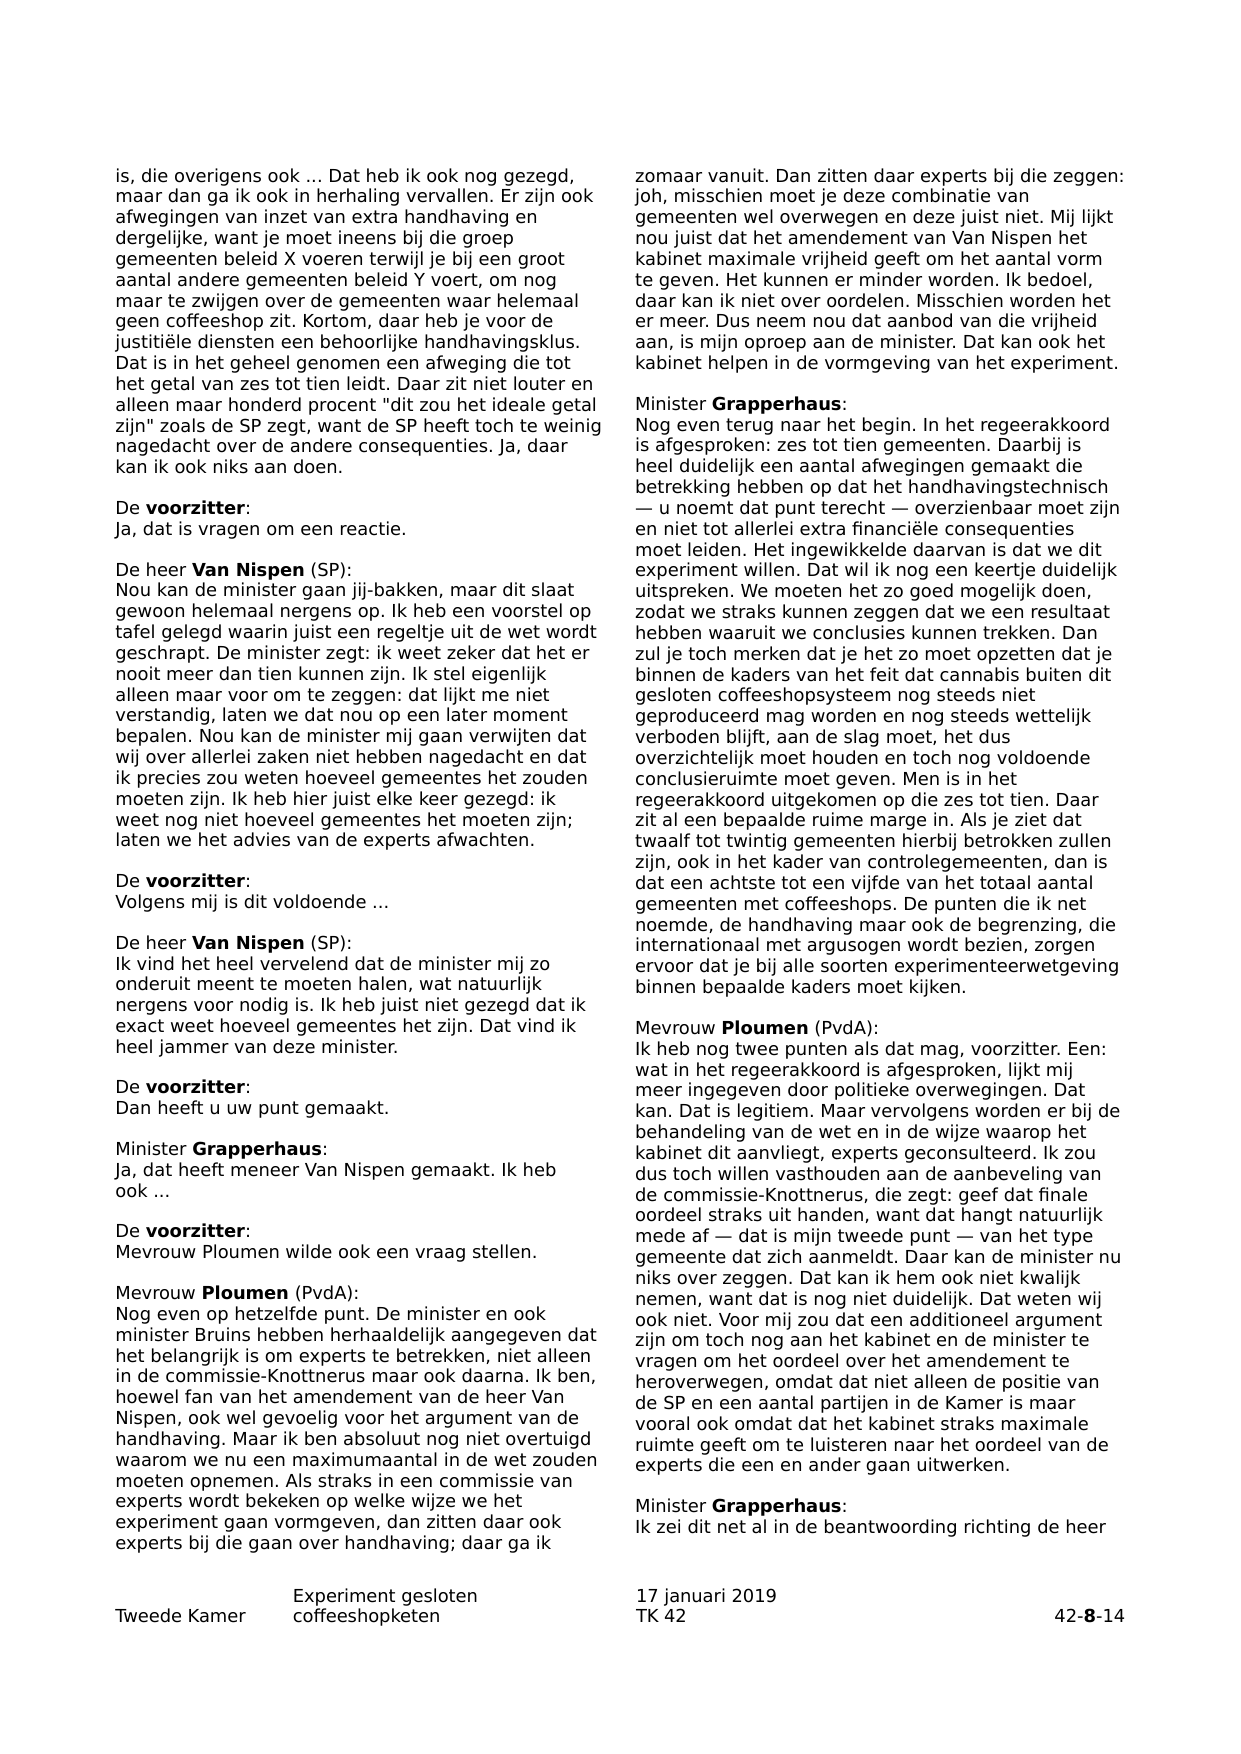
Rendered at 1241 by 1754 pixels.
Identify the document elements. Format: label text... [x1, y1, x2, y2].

text Minister Grapperhaus: [635, 394, 1125, 414]
text Ik heb nog twee punten als dat mag, voorzitter. Een: wat in het regeerakkoord is afgesproken, lijkt mij meer ingegeven door politieke overwegingen. Dat kan. Dat is legitiem. Maar vervolgens worden er bij de behandeling van de wet en in de wijze waarop het kabinet dit aanvliegt, experts geconsulteerd. Ik zou dus toch willen vasthouden aan de aanbeveling van de commissie-Knottnerus, die zegt: geef dat finale oordeel straks uit handen, want dat hangt natuurlijk mede af — dat is mijn tweede punt — van het type gemeente dat zich aanmeldt. Daar kan de minister nu niks over zeggen. Dat kan ik hem ook niet kwalijk nemen, want dat is nog niet duidelijk. Dat weten wij ook niet. Voor mij zou dat een additioneel argument zijn om toch nog aan het kabinet en de minister te vragen om het oordeel over het amendement te heroverwegen, omdat dat niet alleen de positie van de SP en een aantal partijen in de Kamer is maar vooral ook omdat dat het kabinet straks maximale ruimte geeft om te luisteren naar het oordeel van de experts die een en ander gaan uitwerken. [635, 1038, 1125, 1476]
text Ik zei dit net al in de beantwoording richting de heer [635, 1517, 1125, 1537]
text is, die overigens ook ... Dat heb ik ook nog gezegd, maar dan ga ik ook in herhaling vervallen. Er zijn ook afwegingen van inzet van extra handhaving en dergelijke, want je moet ineens bij die groep gemeenten beleid X voeren terwijl je bij een groot aantal andere gemeenten beleid Y voert, om nog maar te zwijgen over de gemeenten waar helemaal geen coffeeshop zit. Kortom, daar heb je voor de justitiële diensten een behoorlijke handhavingsklus. Dat is in het geheel genomen een afweging die tot het getal van zes tot tien leidt. Daar zit niet louter en alleen maar honderd procent "dit zou het ideale getal zijn" zoals de SP zegt, want de SP heeft toch te weinig nagedacht over de andere consequenties. Ja, daar kan ik ook niks aan doen. [115, 165, 605, 478]
text De voorzitter: [115, 871, 605, 892]
text Ja, dat heeft meneer Van Nispen gemaakt. Ik heb ook ... [115, 1160, 605, 1201]
text Nog even terug naar het begin. In het regeerakkoord is afgesproken: zes tot tien gemeenten. Daarbij is heel duidelijk een aantal afwegingen gemaakt die betrekking hebben op dat het handhavingstechnisch — u noemt dat punt terecht — overzienbaar moet zijn en niet tot allerlei extra financiële consequenties moet leiden. Het ingewikkelde daarvan is dat we dit experiment willen. Dat wil ik nog een keertje duidelijk uitspreken. We moeten het zo goed mogelijk doen, zodat we straks kunnen zeggen dat we een resultaat hebben waaruit we conclusies kunnen trekken. Dan zul je toch merken dat je het zo moet opzetten dat je binnen de kaders van het feit dat cannabis buiten dit gesloten coffeeshopsysteem nog steeds niet geproduceerd mag worden en nog steeds wettelijk verboden blijft, aan de slag moet, het dus overzichtelijk moet houden en toch nog voldoende conclusieruimte moet geven. Men is in het regeerakkoord uitgekomen op die zes tot tien. Daar zit al een bepaalde ruime marge in. Als je ziet dat twaalf tot twintig gemeenten hierbij betrokken zullen zijn, ook in het kader van controlegemeenten, dan is dat een achtste tot een vijfde van het totaal aantal gemeenten met coffeeshops. De punten die ik net noemde, de handhaving maar ook de begrenzing, die internationaal met argusogen wordt bezien, zorgen ervoor dat je bij alle soorten experimenteerwetgeving binnen bepaalde kaders moet kijken. [635, 414, 1125, 998]
text Minister Grapperhaus: [115, 1139, 605, 1160]
text Nog even op hetzelfde punt. De minister en ook minister Bruins hebben herhaaldelijk aangegeven dat het belangrijk is om experts te betrekken, niet alleen in de commissie-Knottnerus maar ook daarna. Ik ben, hoewel fan van het amendement van de heer Van Nispen, ook wel gevoelig voor het argument van de handhaving. Maar ik ben absoluut nog niet overtuigd waarom we nu een maximumaantal in de wet zouden moeten opnemen. Als straks in een commissie van experts wordt bekeken op welke wijze we het experiment gaan vormgeven, dan zitten daar ook experts bij die gaan over handhaving; daar ga ik [115, 1304, 605, 1554]
text De voorzitter: [115, 1221, 605, 1242]
text De voorzitter: [115, 1077, 605, 1098]
text De heer Van Nispen (SP): [115, 932, 605, 953]
text Mevrouw Ploumen (PvdA): [115, 1283, 605, 1304]
text Dan heeft u uw punt gemaakt. [115, 1098, 605, 1119]
text De voorzitter: [115, 498, 605, 518]
text Volgens mij is dit voldoende ... [115, 892, 605, 912]
text Mevrouw Ploumen (PvdA): [635, 1018, 1125, 1038]
text Ik vind het heel vervelend dat de minister mij zo onderuit meent te moeten halen, wat natuurlijk nergens voor nodig is. Ik heb juist niet gezegd dat ik exact weet hoeveel gemeentes het zijn. Dat vind ik heel jammer van deze minister. [115, 953, 605, 1057]
text Ja, dat is vragen om een reactie. [115, 518, 605, 539]
text De heer Van Nispen (SP): [115, 559, 605, 580]
text Mevrouw Ploumen wilde ook een vraag stellen. [115, 1242, 605, 1263]
text Minister Grapperhaus: [635, 1496, 1125, 1517]
text zomaar vanuit. Dan zitten daar experts bij die zeggen: joh, misschien moet je deze combinatie van gemeenten wel overwegen en deze juist niet. Mij lijkt nou juist dat het amendement van Van Nispen het kabinet maximale vrijheid geeft om het aantal vorm te geven. Het kunnen er minder worden. Ik bedoel, daar kan ik niet over oordelen. Misschien worden het er meer. Dus neem nou dat aanbod van die vrijheid aan, is mijn oproep aan de minister. Dat kan ook het kabinet helpen in de vormgeving van het experiment. [635, 165, 1125, 374]
text Nou kan de minister gaan jij-bakken, maar dit slaat gewoon helemaal nergens op. Ik heb een voorstel op tafel gelegd waarin juist een regeltje uit de wet wordt geschrapt. De minister zegt: ik weet zeker dat het er nooit meer dan tien kunnen zijn. Ik stel eigenlijk alleen maar voor om te zeggen: dat lijkt me niet verstandig, laten we dat nou op een later moment bepalen. Nou kan de minister mij gaan verwijten dat wij over allerlei zaken niet hebben nagedacht en dat ik precies zou weten hoeveel gemeentes het zouden moeten zijn. Ik heb hier juist elke keer gezegd: ik weet nog niet hoeveel gemeentes het moeten zijn; laten we het advies van de experts afwachten. [115, 580, 605, 851]
